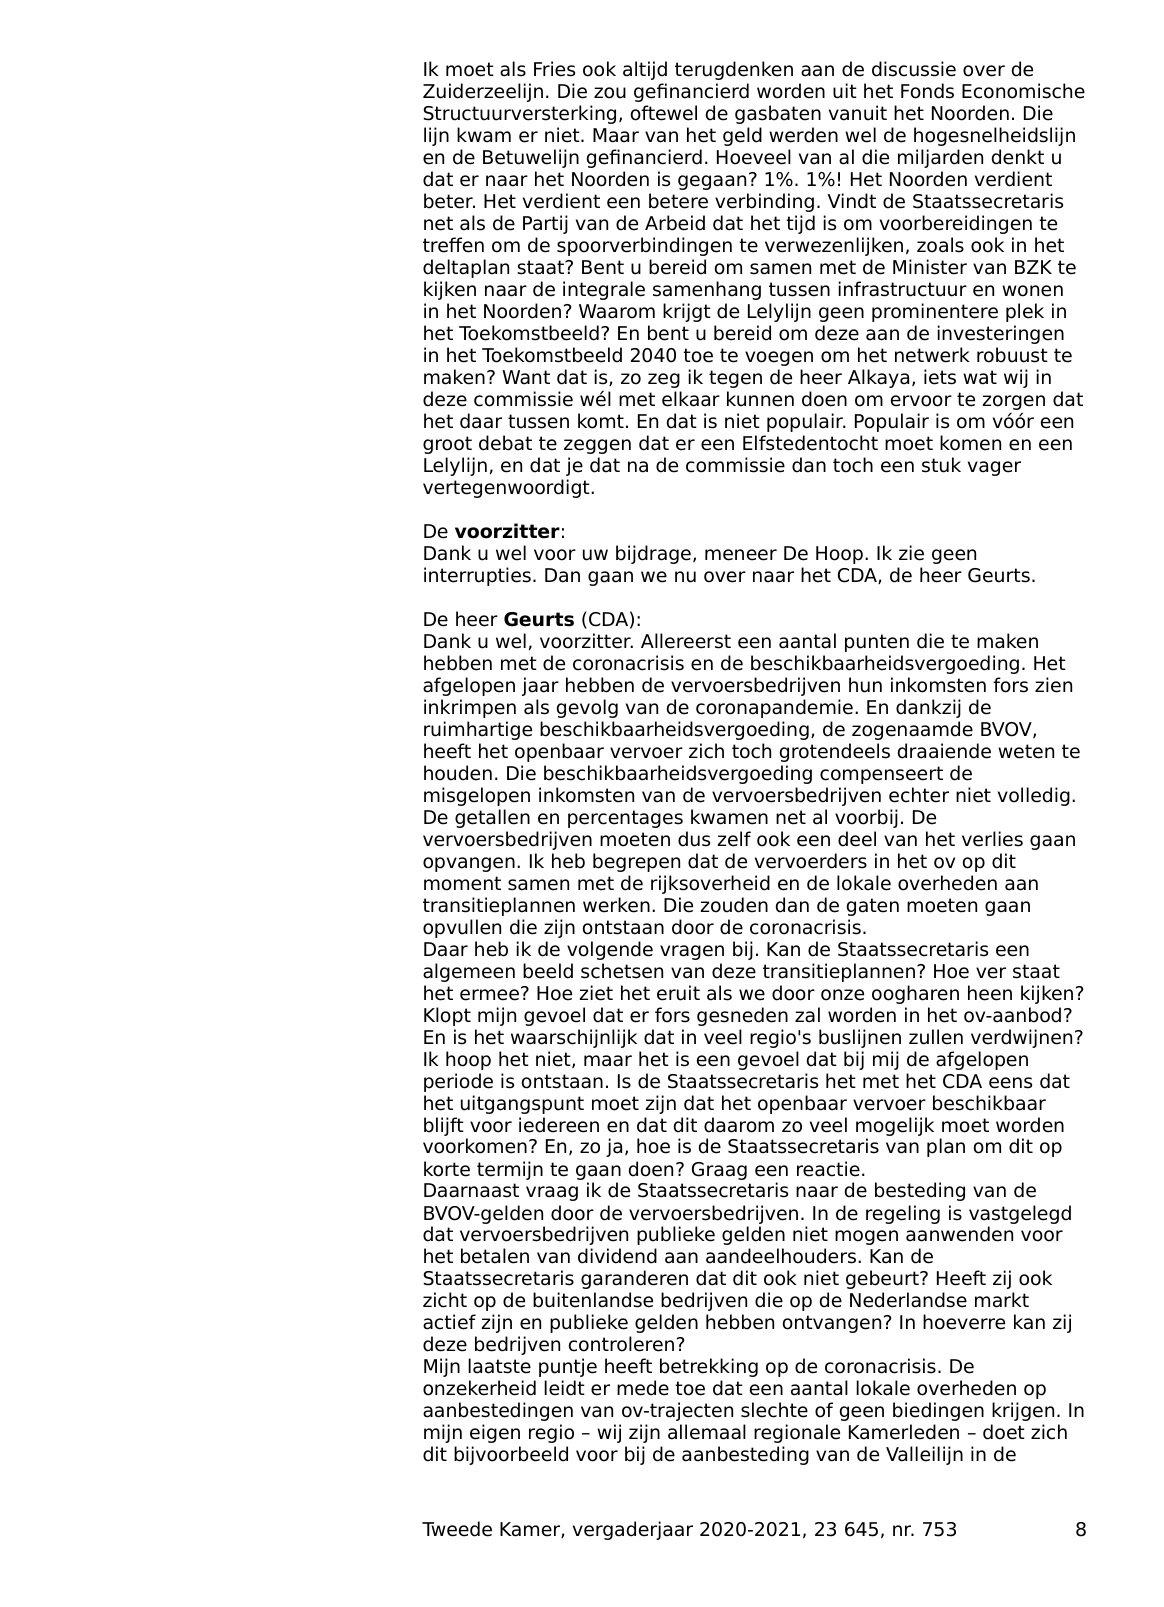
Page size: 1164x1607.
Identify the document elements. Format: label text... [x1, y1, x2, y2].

text De voorzitter: [422, 521, 1087, 543]
text Ik moet als Fries ook altijd terugdenken aan de discussie over de Zuiderzeelijn. Die zou gefinancierd worden uit het Fonds Economische Structuurversterking, oftewel de gasbaten vanuit het Noorden. Die lijn kwam er niet. Maar van het geld werden wel de hogesnelheidslijn en de Betuwelijn gefinancierd. Hoeveel van al die miljarden denkt u dat er naar het Noorden is gegaan? 1%. 1%! Het Noorden verdient beter. Het verdient een betere verbinding. Vindt de Staatssecretaris net als de Partij van de Arbeid dat het tijd is om voorbereidingen te treffen om de spoorverbindingen te verwezenlijken, zoals ook in het deltaplan staat? Bent u bereid om samen met de Minister van BZK te kijken naar de integrale samenhang tussen infrastructuur en wonen in het Noorden? Waarom krijgt de Lelylijn geen prominentere plek in het Toekomstbeeld? En bent u bereid om deze aan de investeringen in het Toekomstbeeld 2040 toe te voegen om het netwerk robuust te maken? Want dat is, zo zeg ik tegen de heer Alkaya, iets wat wij in deze commissie wél met elkaar kunnen doen om ervoor te zorgen dat het daar tussen komt. En dat is niet populair. Populair is om vóór een groot debat te zeggen dat er een Elfstedentocht moet komen en een Lelylijn, en dat je dat na de commissie dan toch een stuk vager vertegenwoordigt. [422, 59, 1087, 499]
text Daarnaast vraag ik de Staatssecretaris naar de besteding van de BVOV-gelden door de vervoersbedrijven. In de regeling is vastgelegd dat vervoersbedrijven publieke gelden niet mogen aanwenden voor het betalen van dividend aan aandeelhouders. Kan de Staatssecretaris garanderen dat dit ook niet gebeurt? Heeft zij ook zicht op de buitenlandse bedrijven die op de Nederlandse markt actief zijn en publieke gelden hebben ontvangen? In hoeverre kan zij deze bedrijven controleren? [422, 1180, 1087, 1356]
text De heer Geurts (CDA): [422, 609, 1087, 631]
text Dank u wel, voorzitter. Allereerst een aantal punten die te maken hebben met de coronacrisis en de beschikbaarheidsvergoeding. Het afgelopen jaar hebben de vervoersbedrijven hun inkomsten fors zien inkrimpen als gevolg van de coronapandemie. En dankzij de ruimhartige beschikbaarheidsvergoeding, de zogenaamde BVOV, heeft het openbaar vervoer zich toch grotendeels draaiende weten te houden. Die beschikbaarheidsvergoeding compenseert de misgelopen inkomsten van de vervoersbedrijven echter niet volledig. De getallen en percentages kwamen net al voorbij. De vervoersbedrijven moeten dus zelf ook een deel van het verlies gaan opvangen. Ik heb begrepen dat de vervoerders in het ov op dit moment samen met de rijksoverheid en de lokale overheden aan transitieplannen werken. Die zouden dan de gaten moeten gaan opvullen die zijn ontstaan door de coronacrisis. [422, 631, 1087, 939]
text Mijn laatste puntje heeft betrekking op de coronacrisis. De onzekerheid leidt er mede toe dat een aantal lokale overheden op aanbestedingen van ov-trajecten slechte of geen biedingen krijgen. In mijn eigen regio – wij zijn allemaal regionale Kamerleden – doet zich dit bijvoorbeeld voor bij de aanbesteding van de Valleilijn in de [422, 1356, 1087, 1466]
text Dank u wel voor uw bijdrage, meneer De Hoop. Ik zie geen interrupties. Dan gaan we nu over naar het CDA, de heer Geurts. [422, 543, 1087, 587]
text Daar heb ik de volgende vragen bij. Kan de Staatssecretaris een algemeen beeld schetsen van deze transitieplannen? Hoe ver staat het ermee? Hoe ziet het eruit als we door onze oogharen heen kijken? Klopt mijn gevoel dat er fors gesneden zal worden in het ov-aanbod? En is het waarschijnlijk dat in veel regio's buslijnen zullen verdwijnen? Ik hoop het niet, maar het is een gevoel dat bij mij de afgelopen periode is ontstaan. Is de Staatssecretaris het met het CDA eens dat het uitgangspunt moet zijn dat het openbaar vervoer beschikbaar blijft voor iedereen en dat dit daarom zo veel mogelijk moet worden voorkomen? En, zo ja, hoe is de Staatssecretaris van plan om dit op korte termijn te gaan doen? Graag een reactie. [422, 939, 1087, 1180]
